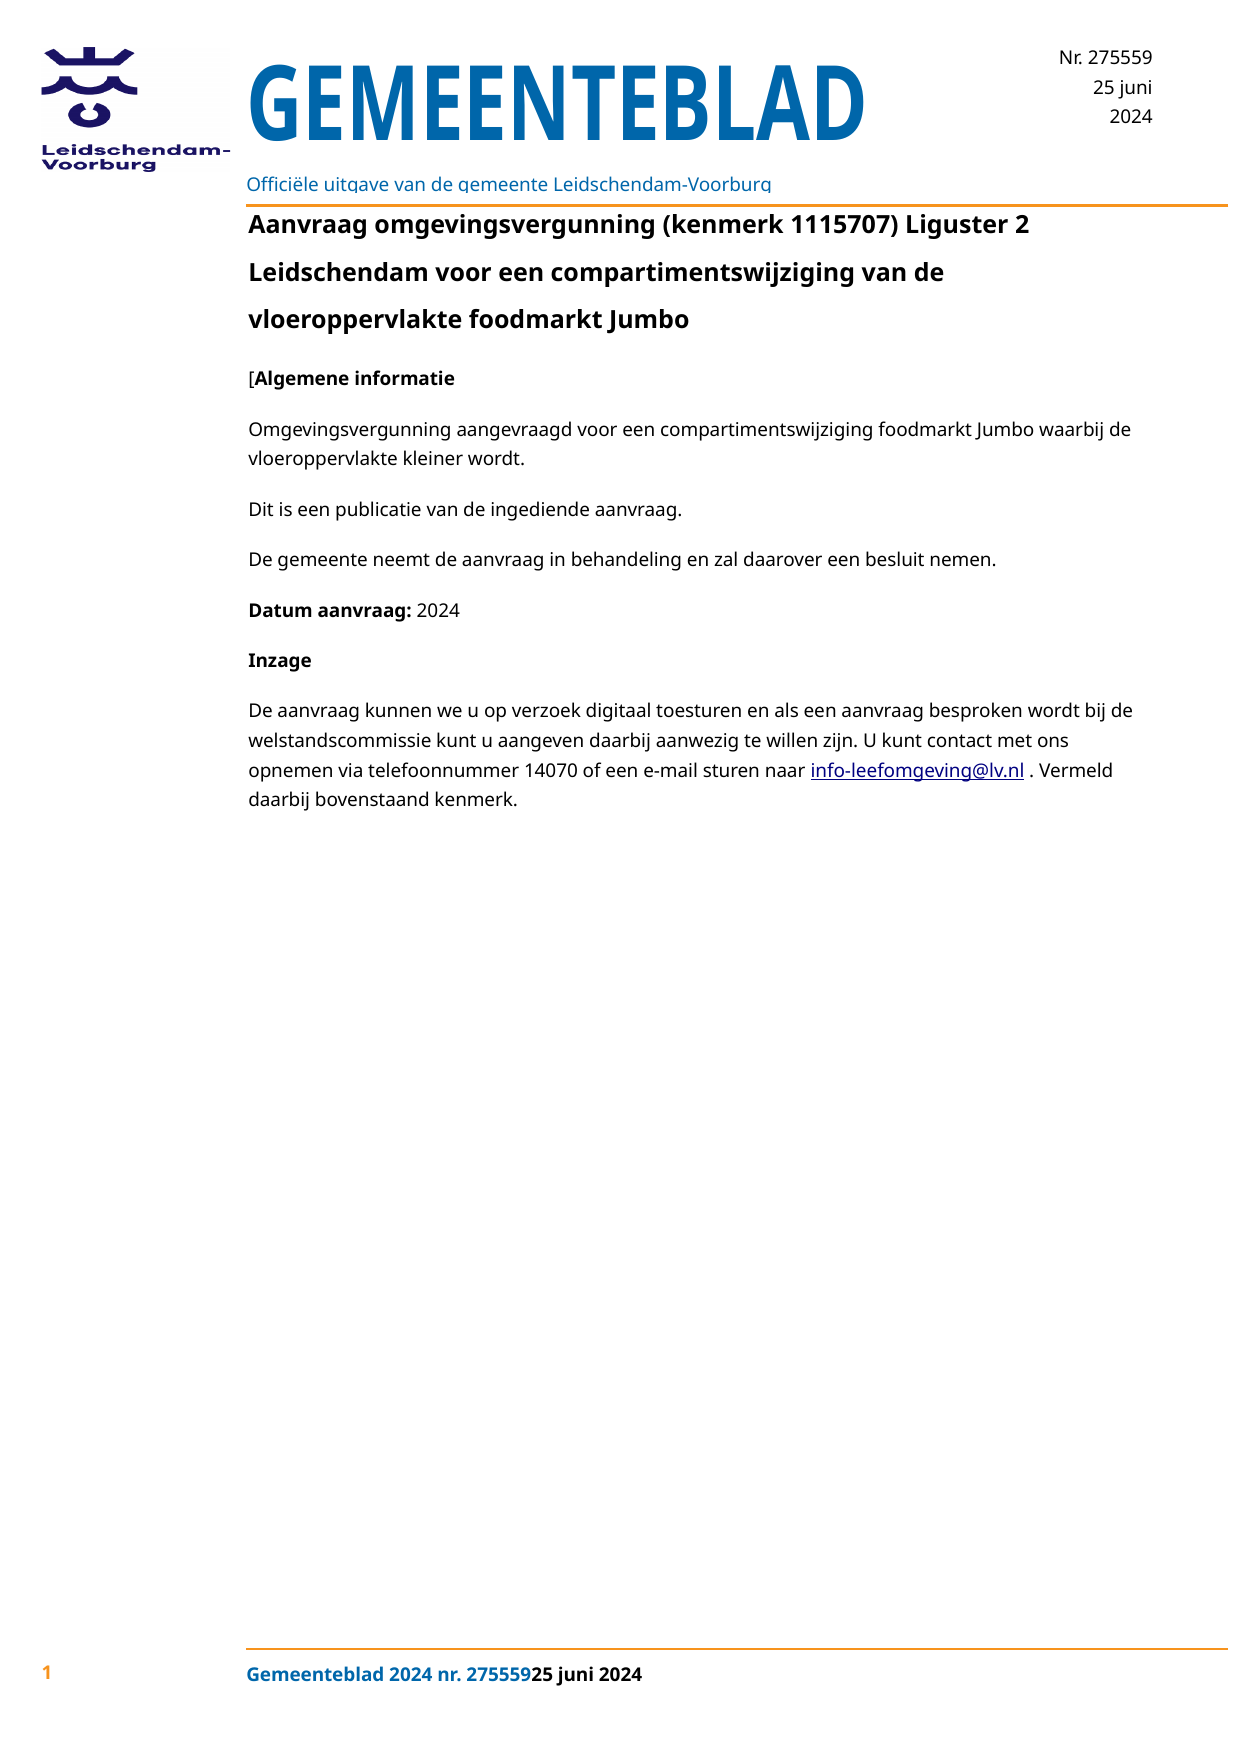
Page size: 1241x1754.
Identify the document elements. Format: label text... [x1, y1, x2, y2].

text Dit is een publicatie van de ingediende aanvraag. [248, 496, 1152, 522]
picture [41, 47, 231, 172]
text Omgevingsvergunning aangevraagd voor een compartimentswijziging foodmarkt Jumbo waarbij de vloeroppervlakte kleiner wordt. [248, 416, 1152, 471]
text [Algemene informatie [248, 366, 1152, 391]
text Inzage [248, 647, 1152, 673]
text De aanvraag kunnen we u op verzoek digitaal toesturen en als een aanvraag besproken wordt bij de welstandscommissie kunt u aangeven daarbij aanwezig te willen zijn. U kunt contact met ons opnemen via telefoonnummer 14070 of een e-mail sturen naar info-leefomgeving@lv.nl . Vermeld daarbij bovenstaand kenmerk. [248, 698, 1152, 812]
text Datum aanvraag: 2024 [248, 597, 1152, 622]
text Aanvraag omgevingsvergunning (kenmerk 1115707) Liguster 2 Leidschendam voor een compartimentswijziging van de vloeroppervlakte foodmarkt Jumbo [248, 207, 1152, 336]
text De gemeente neemt de aanvraag in behandeling en zal daarover een besluit nemen. [248, 546, 1152, 572]
